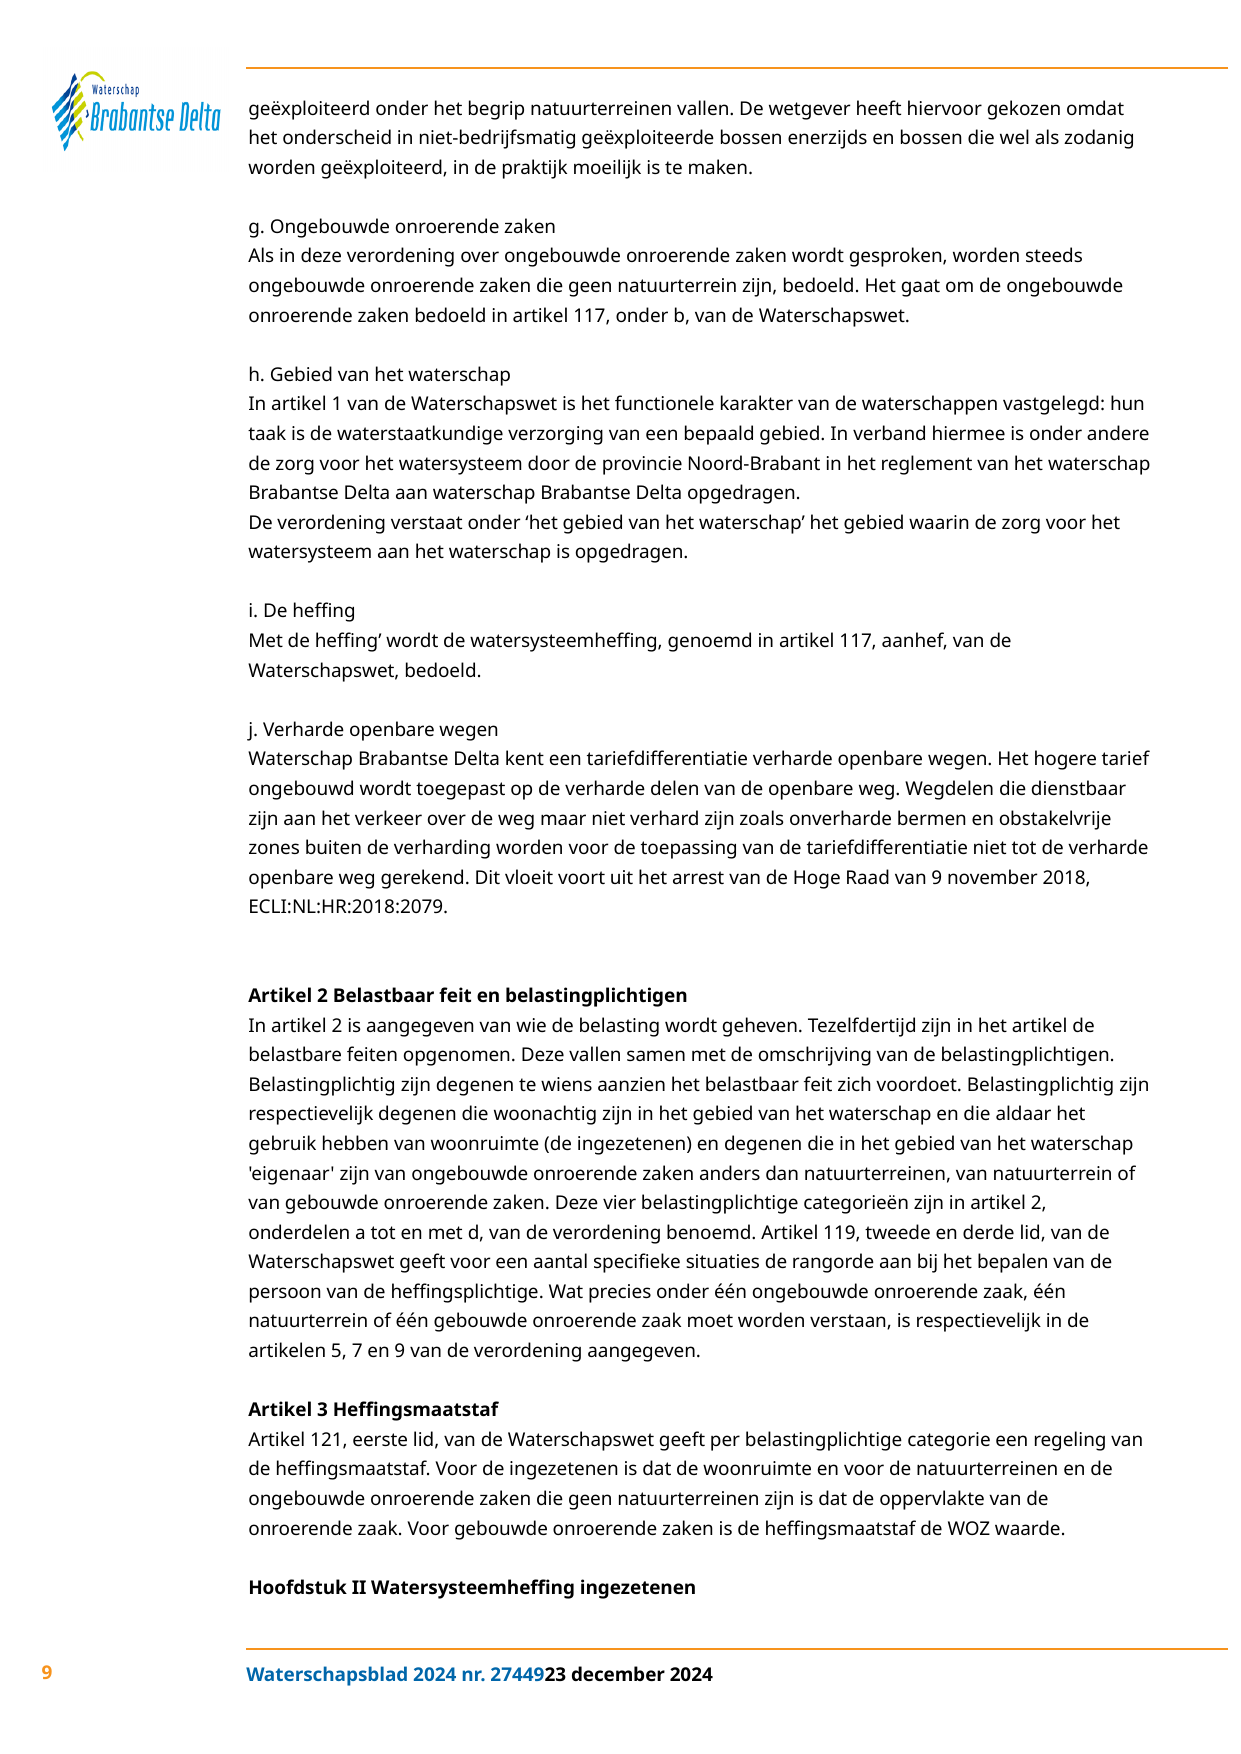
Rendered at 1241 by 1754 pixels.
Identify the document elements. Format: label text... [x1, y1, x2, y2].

text Artikel 2 Belastbaar feit en belastingplichtigen [248, 982, 1152, 1008]
text In artikel 2 is aangegeven van wie de belasting wordt geheven. Tezelfdertijd zijn in het artikel de belastbare feiten opgenomen. Deze vallen samen met de omschrijving van de belastingplichtigen. Belastingplichtig zijn degenen te wiens aanzien het belastbaar feit zich voordoet. Belastingplichtig zijn respectievelijk degenen die woonachtig zijn in het gebied van het waterschap en die aldaar het gebruik hebben van woonruimte (de ingezetenen) en degenen die in het gebied van het waterschap 'eigenaar' zijn van ongebouwde onroerende zaken anders dan natuurterreinen, van natuurterrein of van gebouwde onroerende zaken. Deze vier belastingplichtige categorieën zijn in artikel 2, onderdelen a tot en met d, van de verordening benoemd. Artikel 119, tweede en derde lid, van de Waterschapswet geeft voor een aantal specifieke situaties de rangorde aan bij het bepalen van de persoon van de heffingsplichtige. Wat precies onder één ongebouwde onroerende zaak, één natuurterrein of één gebouwde onroerende zaak moet worden verstaan, is respectievelijk in de artikelen 5, 7 en 9 van de verordening aangegeven. [248, 1012, 1152, 1363]
text De verordening verstaat onder ‘het gebied van het waterschap’ het gebied waarin de zorg voor het watersysteem aan het waterschap is opgedragen. [248, 509, 1152, 564]
text Als in deze verordening over ongebouwde onroerende zaken wordt gesproken, worden steeds ongebouwde onroerende zaken die geen natuurterrein zijn, bedoeld. Het gaat om de ongebouwde onroerende zaken bedoeld in artikel 117, onder b, van de Waterschapswet. [248, 243, 1152, 328]
text Waterschap Brabantse Delta kent een tariefdifferentiatie verharde openbare wegen. Het hogere tarief ongebouwd wordt toegepast op de verharde delen van de openbare weg. Wegdelen die dienstbaar zijn aan het verkeer over de weg maar niet verhard zijn zoals onverharde bermen en obstakelvrije zones buiten de verharding worden voor de toepassing van de tariefdifferentiatie niet tot de verharde openbare weg gerekend. Dit vloeit voort uit het arrest van de Hoge Raad van 9 november 2018, ECLI:NL:HR:2018:2079. [248, 746, 1152, 919]
text j. Verharde openbare wegen [248, 716, 1152, 742]
text In artikel 1 van de Waterschapswet is het functionele karakter van de waterschappen vastgelegd: hun taak is de waterstaatkundige verzorging van een bepaald gebied. In verband hiermee is onder andere de zorg voor het watersysteem door de provincie Noord-Brabant in het reglement van het waterschap Brabantse Delta aan waterschap Brabantse Delta opgedragen. [248, 391, 1152, 505]
text g. Ongebouwde onroerende zaken [248, 213, 1152, 239]
text h. Gebied van het waterschap [248, 361, 1152, 387]
text Artikel 3 Heffingsmaatstaf [248, 1396, 1152, 1422]
text Hoofdstuk II Watersysteemheffing ingezetenen [248, 1574, 1152, 1600]
picture [41, 47, 231, 172]
text Artikel 121, eerste lid, van de Waterschapswet geeft per belastingplichtige categorie een regeling van de heffingsmaatstaf. Voor de ingezetenen is dat de woonruimte en voor de natuurterreinen en de ongebouwde onroerende zaken die geen natuurterreinen zijn is dat de oppervlakte van de onroerende zaak. Voor gebouwde onroerende zaken is de heffingsmaatstaf de WOZ waarde. [248, 1426, 1152, 1541]
text Met de heffing’ wordt de watersysteemheffing, genoemd in artikel 117, aanhef, van de Waterschapswet, bedoeld. [248, 627, 1152, 683]
text geëxploiteerd onder het begrip natuurterreinen vallen. De wetgever heeft hiervoor gekozen omdat het onderscheid in niet-bedrijfsmatig geëxploiteerde bossen enerzijds en bossen die wel als zodanig worden geëxploiteerd, in de praktijk moeilijk is te maken. [248, 95, 1152, 180]
text i. De heffing [248, 598, 1152, 623]
